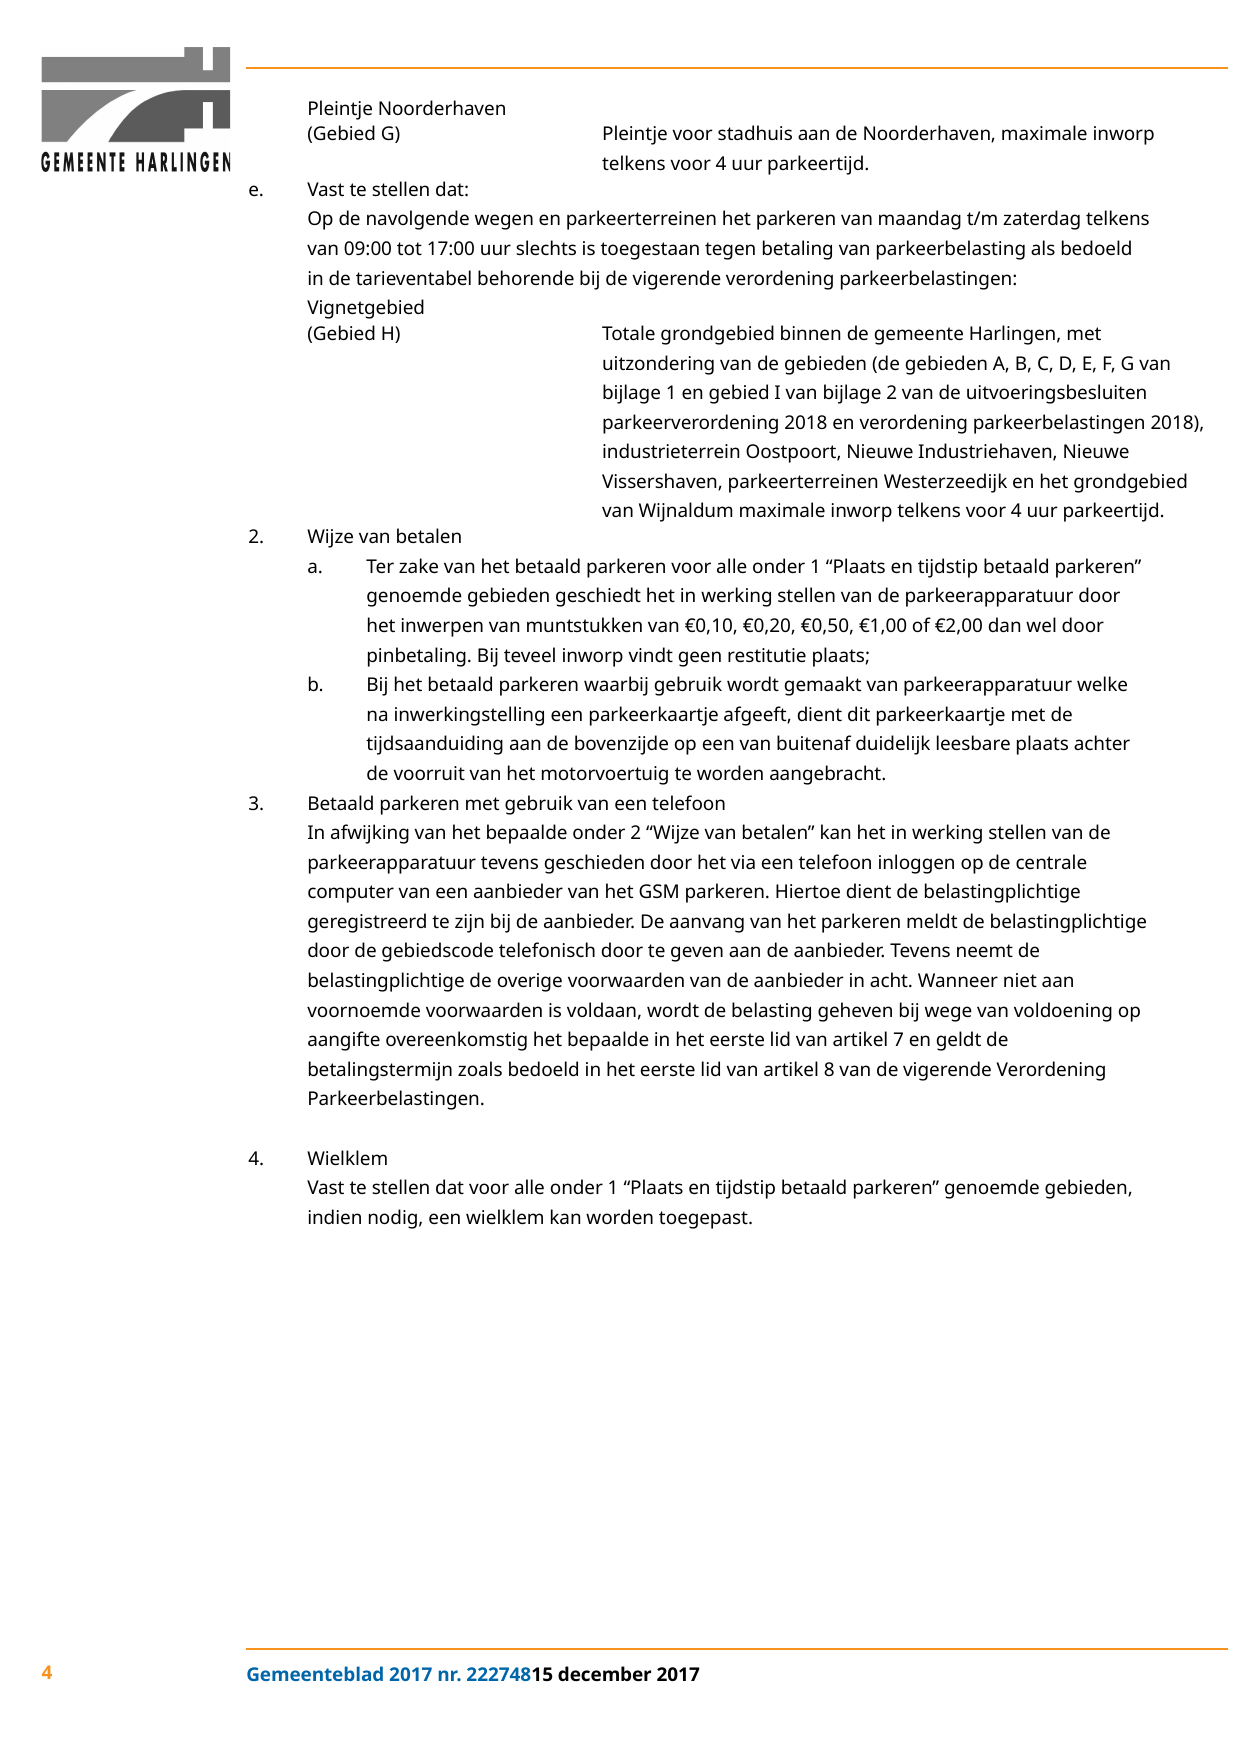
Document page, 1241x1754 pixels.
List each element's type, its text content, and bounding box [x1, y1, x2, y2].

table_header Pleintje Noorderhaven [307, 95, 1211, 121]
list Bij het betaald parkeren waarbij gebruik wordt gemaakt van parkeerapparatuur welke na inwerkingstelling een parkeerkaartje afgeeft, dient dit parkeerkaartje met de tijdsaanduiding aan de bovenzijde op een van buitenaf duidelijk leesbare plaats achter de voorruit van het motorvoertuig te worden aangebracht. [307, 671, 1152, 786]
table_cell (Gebied H) [307, 320, 602, 523]
list Ter zake van het betaald parkeren voor alle onder 1 “Plaats en tijdstip betaald parkeren” genoemde gebieden geschiedt het in werking stellen van de parkeerapparatuur door het inwerpen van muntstukken van €0,10, €0,20, €0,50, €1,00 of €2,00 dan wel door pinbetaling. Bij teveel inworp vindt geen restitutie plaats; [307, 553, 1152, 668]
table_cell Pleintje voor stadhuis aan de Noorderhaven, maximale inworp telkens voor 4 uur parkeertijd. [602, 121, 1211, 176]
table_header Vignetgebied [307, 295, 1211, 320]
table_cell (Gebied G) [307, 121, 602, 176]
list In afwijking van het bepaalde onder 2 “Wijze van betalen” kan het in werking stellen van de parkeerapparatuur tevens geschieden door het via een telefoon inloggen op de centrale computer van een aanbieder van het GSM parkeren. Hiertoe dient de belastingplichtige geregistreerd te zijn bij de aanbieder. De aanvang van het parkeren meldt de belastingplichtige door de gebiedscode telefonisch door te geven aan de aanbieder. Tevens neemt de belastingplichtige de overige voorwaarden van de aanbieder in acht. Wanneer niet aan voornoemde voorwaarden is voldaan, wordt de belasting geheven bij wege van voldoening op aangifte overeenkomstig het bepaalde in het eerste lid van artikel 7 en geldt de betalingstermijn zoals bedoeld in het eerste lid van artikel 8 van de vigerende Verordening Parkeerbelastingen. [248, 819, 1152, 1111]
list Wijze van betalen [248, 523, 1152, 549]
list Vast te stellen dat: [248, 176, 1152, 202]
picture [41, 47, 231, 172]
list Vast te stellen dat voor alle onder 1 “Plaats en tijdstip betaald parkeren” genoemde gebieden, indien nodig, een wielklem kan worden toegepast. [248, 1174, 1152, 1230]
list Op de navolgende wegen en parkeerterreinen het parkeren van maandag t/m zaterdag telkens van 09:00 tot 17:00 uur slechts is toegestaan tegen betaling van parkeerbelasting als bedoeld in de tarieventabel behorende bij de vigerende verordening parkeerbelastingen: [248, 206, 1152, 291]
list Betaald parkeren met gebruik van een telefoon [248, 790, 1152, 816]
list Wielklem [248, 1145, 1152, 1171]
table_cell Totale grondgebied binnen de gemeente Harlingen, met uitzondering van de gebieden (de gebieden A, B, C, D, E, F, G van bijlage 1 en gebied I van bijlage 2 van de uitvoeringsbesluiten parkeerverordening 2018 en verordening parkeerbelastingen 2018), industrieterrein Oostpoort, Nieuwe Industriehaven, Nieuwe Vissershaven, parkeerterreinen Westerzeedijk en het grondgebied van Wijnaldum maximale inworp telkens voor 4 uur parkeertijd. [602, 320, 1211, 523]
